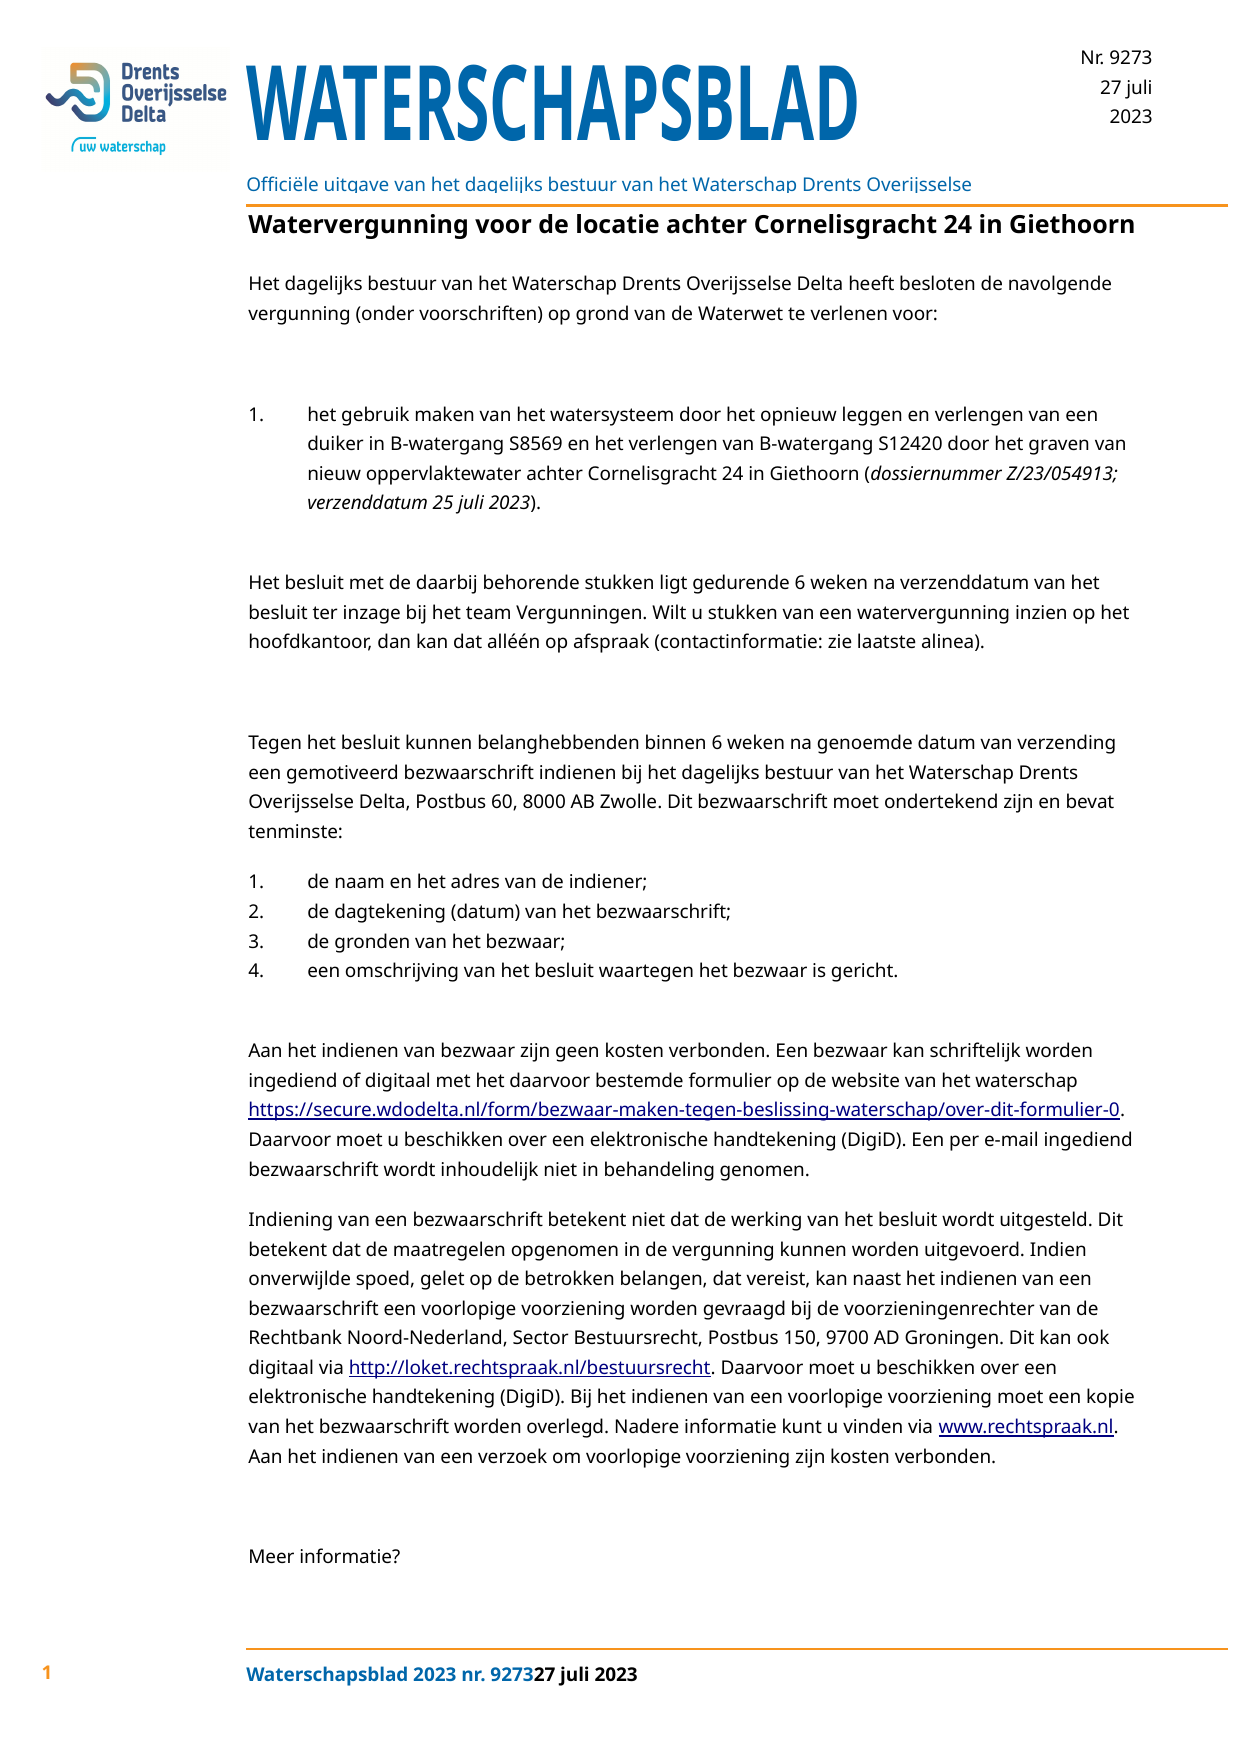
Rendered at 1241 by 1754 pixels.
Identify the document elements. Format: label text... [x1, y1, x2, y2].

list een omschrijving van het besluit waartegen het bezwaar is gericht. [248, 957, 1152, 983]
text Aan het indienen van bezwaar zijn geen kosten verbonden. Een bezwaar kan schriftelijk worden ingediend of digitaal met het daarvoor bestemde formulier op de website van het waterschap https://secure.wdodelta.nl/form/bezwaar-maken-tegen-beslissing-waterschap/over-dit-formulier-0. Daarvoor moet u beschikken over een elektronische handtekening (DigiD). Een per e-mail ingediend bezwaarschrift wordt inhoudelijk niet in behandeling genomen. [248, 1037, 1152, 1181]
list de dagtekening (datum) van het bezwaarschrift; [248, 898, 1152, 924]
list het gebruik maken van het watersysteem door het opnieuw leggen en verlengen van een duiker in B‑watergang S8569 en het verlengen van B-watergang S12420 door het graven van nieuw oppervlaktewater achter Cornelisgracht 24 in Giethoorn (dossiernummer Z/23/054913; verzenddatum 25 juli 2023). [248, 401, 1152, 515]
picture [41, 47, 231, 172]
list de naam en het adres van de indiener; [248, 869, 1152, 894]
list de gronden van het bezwaar; [248, 928, 1152, 953]
text Watervergunning voor de locatie achter Cornelisgracht 24 in Giethoorn [248, 207, 1152, 241]
text Meer informatie? [248, 1544, 1152, 1569]
text Indiening van een bezwaarschrift betekent niet dat de werking van het besluit wordt uitgesteld. Dit betekent dat de maatregelen opgenomen in de vergunning kunnen worden uitgevoerd. Indien onverwijlde spoed, gelet op de betrokken belangen, dat vereist, kan naast het indienen van een bezwaarschrift een voorlopige voorziening worden gevraagd bij de voorzieningenrechter van de Rechtbank Noord-Nederland, Sector Bestuursrecht, Postbus 150, 9700 AD Groningen. Dit kan ook digitaal via http://loket.rechtspraak.nl/bestuursrecht. Daarvoor moet u beschikken over een elektronische handtekening (DigiD). Bij het indienen van een voorlopige voorziening moet een kopie van het bezwaarschrift worden overlegd. Nadere informatie kunt u vinden via www.rechtspraak.nl. Aan het indienen van een verzoek om voorlopige voorziening zijn kosten verbonden. [248, 1206, 1152, 1468]
text Het dagelijks bestuur van het Waterschap Drents Overijsselse Delta heeft besloten de navolgende vergunning (onder voorschriften) op grond van de Waterwet te verlenen voor: [248, 270, 1152, 326]
text Het besluit met de daarbij behorende stukken ligt gedurende 6 weken na verzenddatum van het besluit ter inzage bij het team Vergunningen. Wilt u stukken van een watervergunning inzien op het hoofdkantoor, dan kan dat alléén op afspraak (contactinformatie: zie laatste alinea). [248, 569, 1152, 654]
text Tegen het besluit kunnen belanghebbenden binnen 6 weken na genoemde datum van verzending een gemotiveerd bezwaarschrift indienen bij het dagelijks bestuur van het Waterschap Drents Overijsselse Delta, Postbus 60, 8000 AB Zwolle. Dit bezwaarschrift moet ondertekend zijn en bevat tenminste: [248, 729, 1152, 844]
